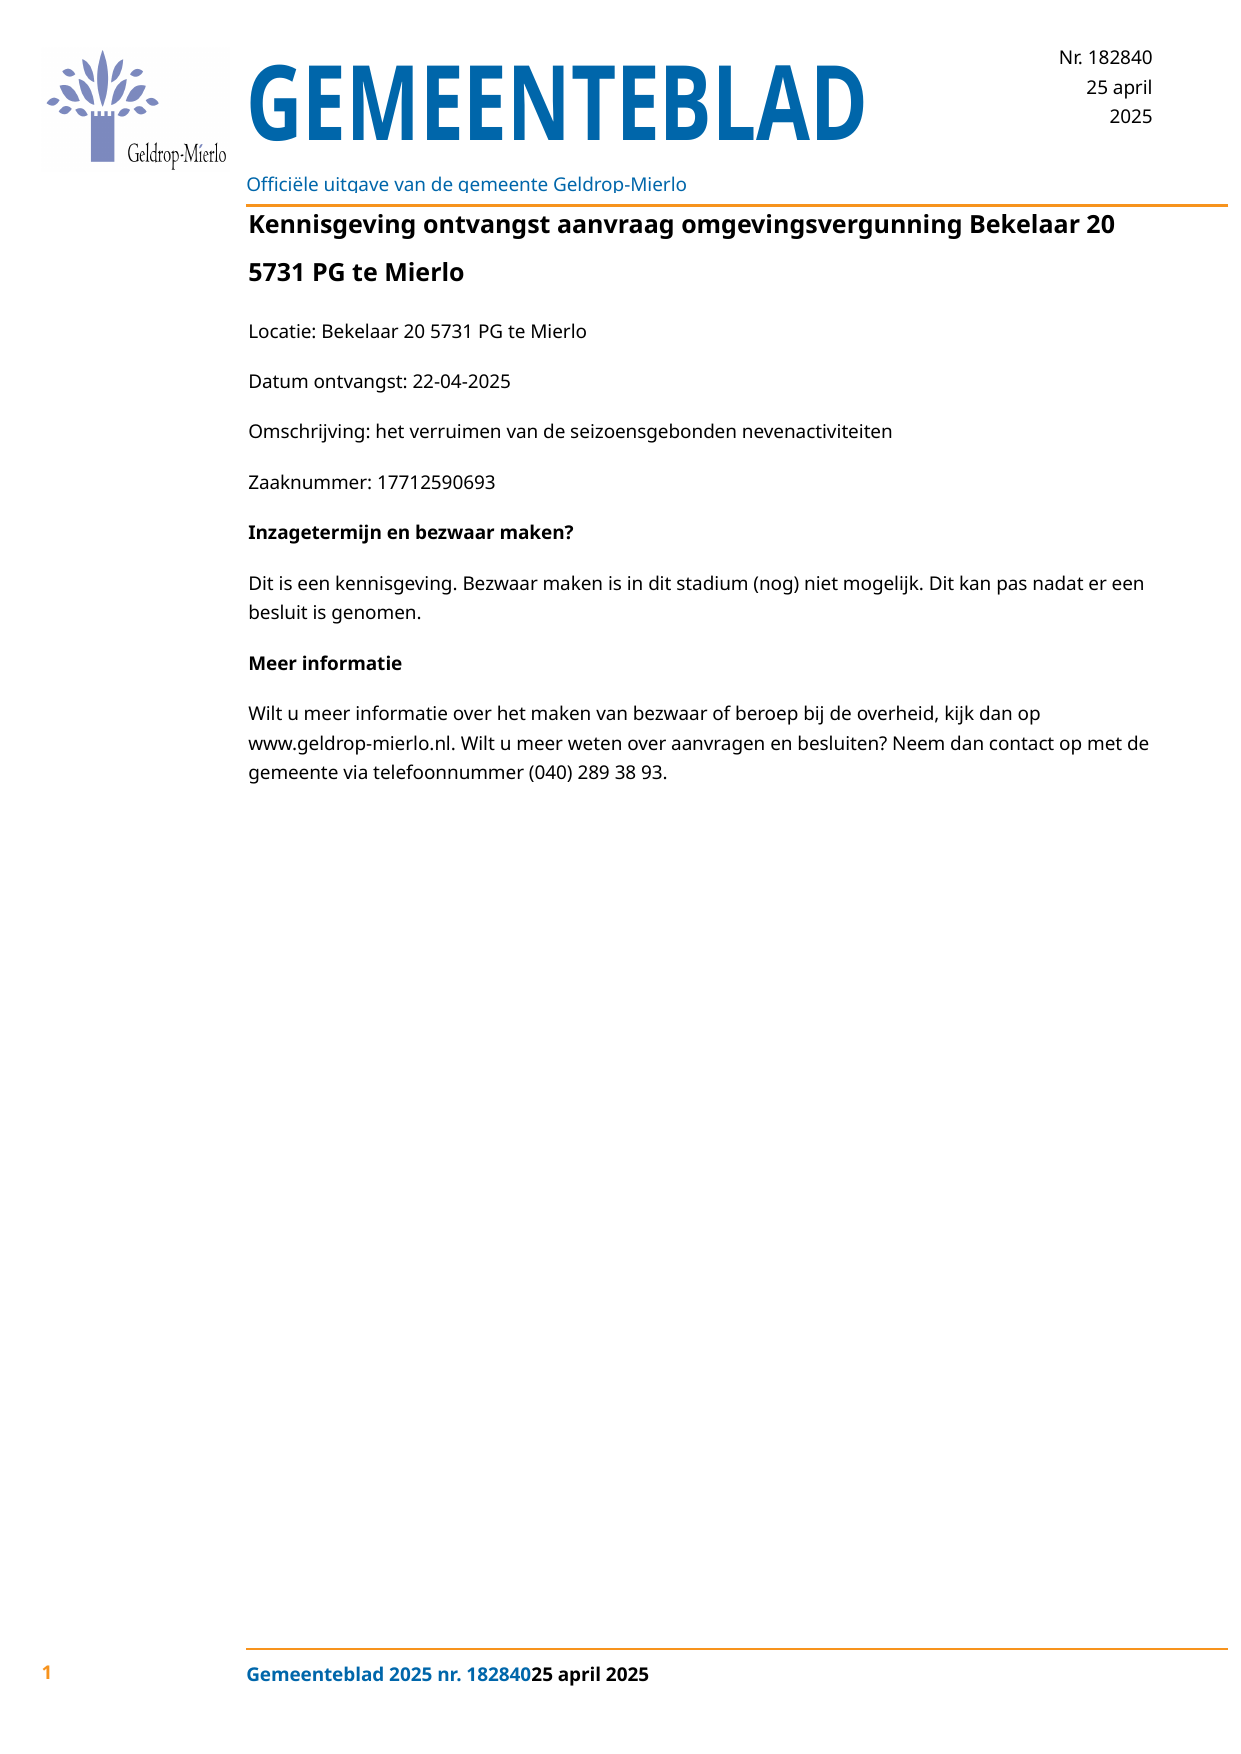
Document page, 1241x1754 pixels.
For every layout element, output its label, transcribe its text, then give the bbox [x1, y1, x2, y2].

text Inzagetermijn en bezwaar maken? [248, 519, 1152, 545]
picture [41, 47, 231, 172]
text Kennisgeving ontvangst aanvraag omgevingsvergunning Bekelaar 20 5731 PG te Mierlo [248, 207, 1152, 288]
text Wilt u meer informatie over het maken van bezwaar of beroep bij de overheid, kijk dan op www.geldrop-mierlo.nl. Wilt u meer weten over aanvragen en besluiten? Neem dan contact op met de gemeente via telefoonnummer (040) 289 38 93. [248, 700, 1152, 785]
text Omschrijving: het verruimen van de seizoensgebonden nevenactiviteiten [248, 419, 1152, 444]
text Zaaknummer: 17712590693 [248, 469, 1152, 495]
text Meer informatie [248, 650, 1152, 676]
text Datum ontvangst: 22-04-2025 [248, 368, 1152, 394]
text Locatie: Bekelaar 20 5731 PG te Mierlo [248, 318, 1152, 344]
text Dit is een kennisgeving. Bezwaar maken is in dit stadium (nog) niet mogelijk. Dit kan pas nadat er een besluit is genomen. [248, 570, 1152, 625]
